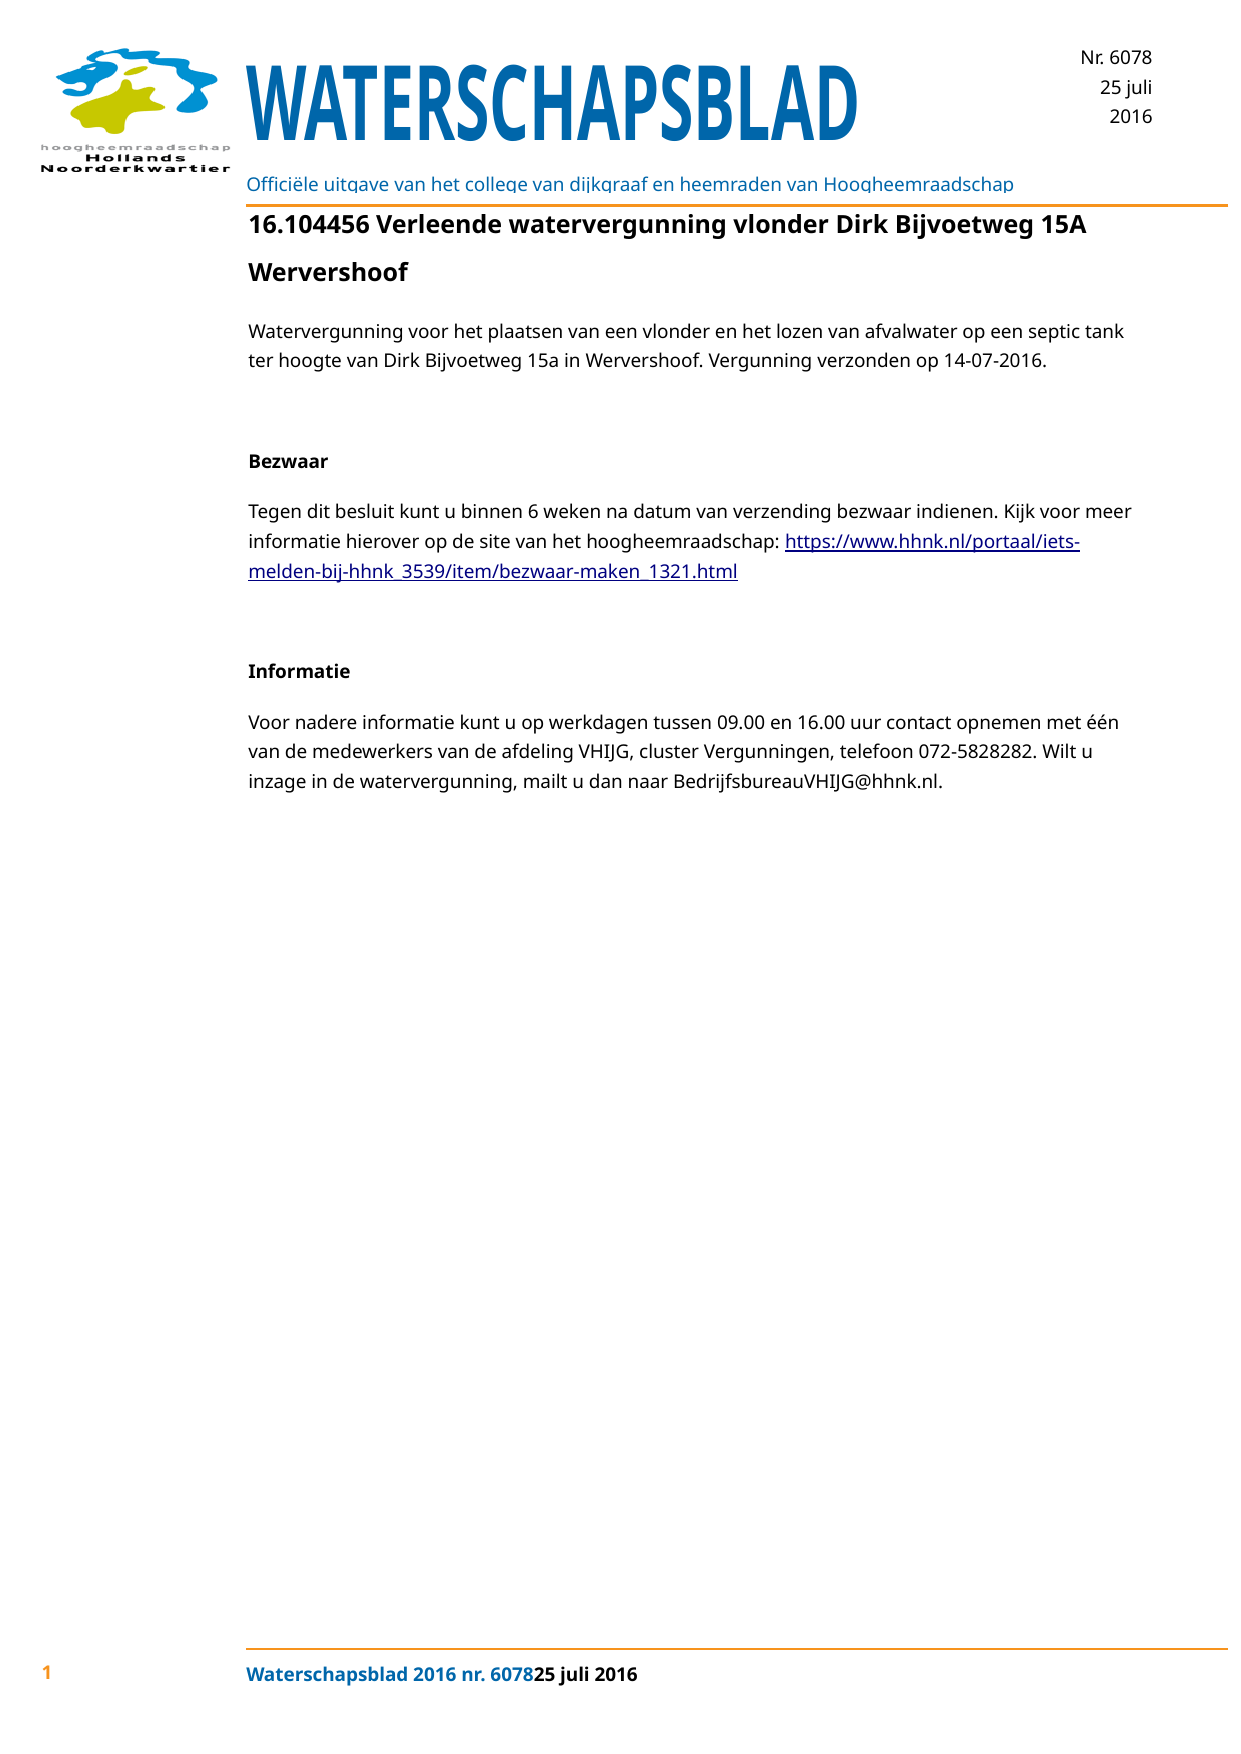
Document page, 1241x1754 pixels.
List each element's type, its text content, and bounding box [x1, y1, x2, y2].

text 16.104456 Verleende watervergunning vlonder Dirk Bijvoetweg 15A Wervershoof [248, 207, 1152, 288]
text Voor nadere informatie kunt u op werkdagen tussen 09.00 en 16.00 uur contact opnemen met één van de medewerkers van de afdeling VHIJG, cluster Vergunningen, telefoon 072-5828282. Wilt u inzage in de watervergunning, mailt u dan naar BedrijfsbureauVHIJG@hhnk.nl. [248, 709, 1152, 794]
text Informatie [248, 659, 1152, 684]
text Bezwaar [248, 448, 1152, 474]
text Tegen dit besluit kunt u binnen 6 weken na datum van verzending bezwaar indienen. Kijk voor meer informatie hierover op de site van het hoogheemraadschap: https://www.hhnk.nl/portaal/iets-melden-bij-hhnk_3539/item/bezwaar-maken_1321.html [248, 499, 1152, 584]
picture [41, 47, 231, 172]
text Watervergunning voor het plaatsen van een vlonder en het lozen van afvalwater op een septic tank ter hoogte van Dirk Bijvoetweg 15a in Wervershoof. Vergunning verzonden op 14-07-2016. [248, 318, 1152, 373]
